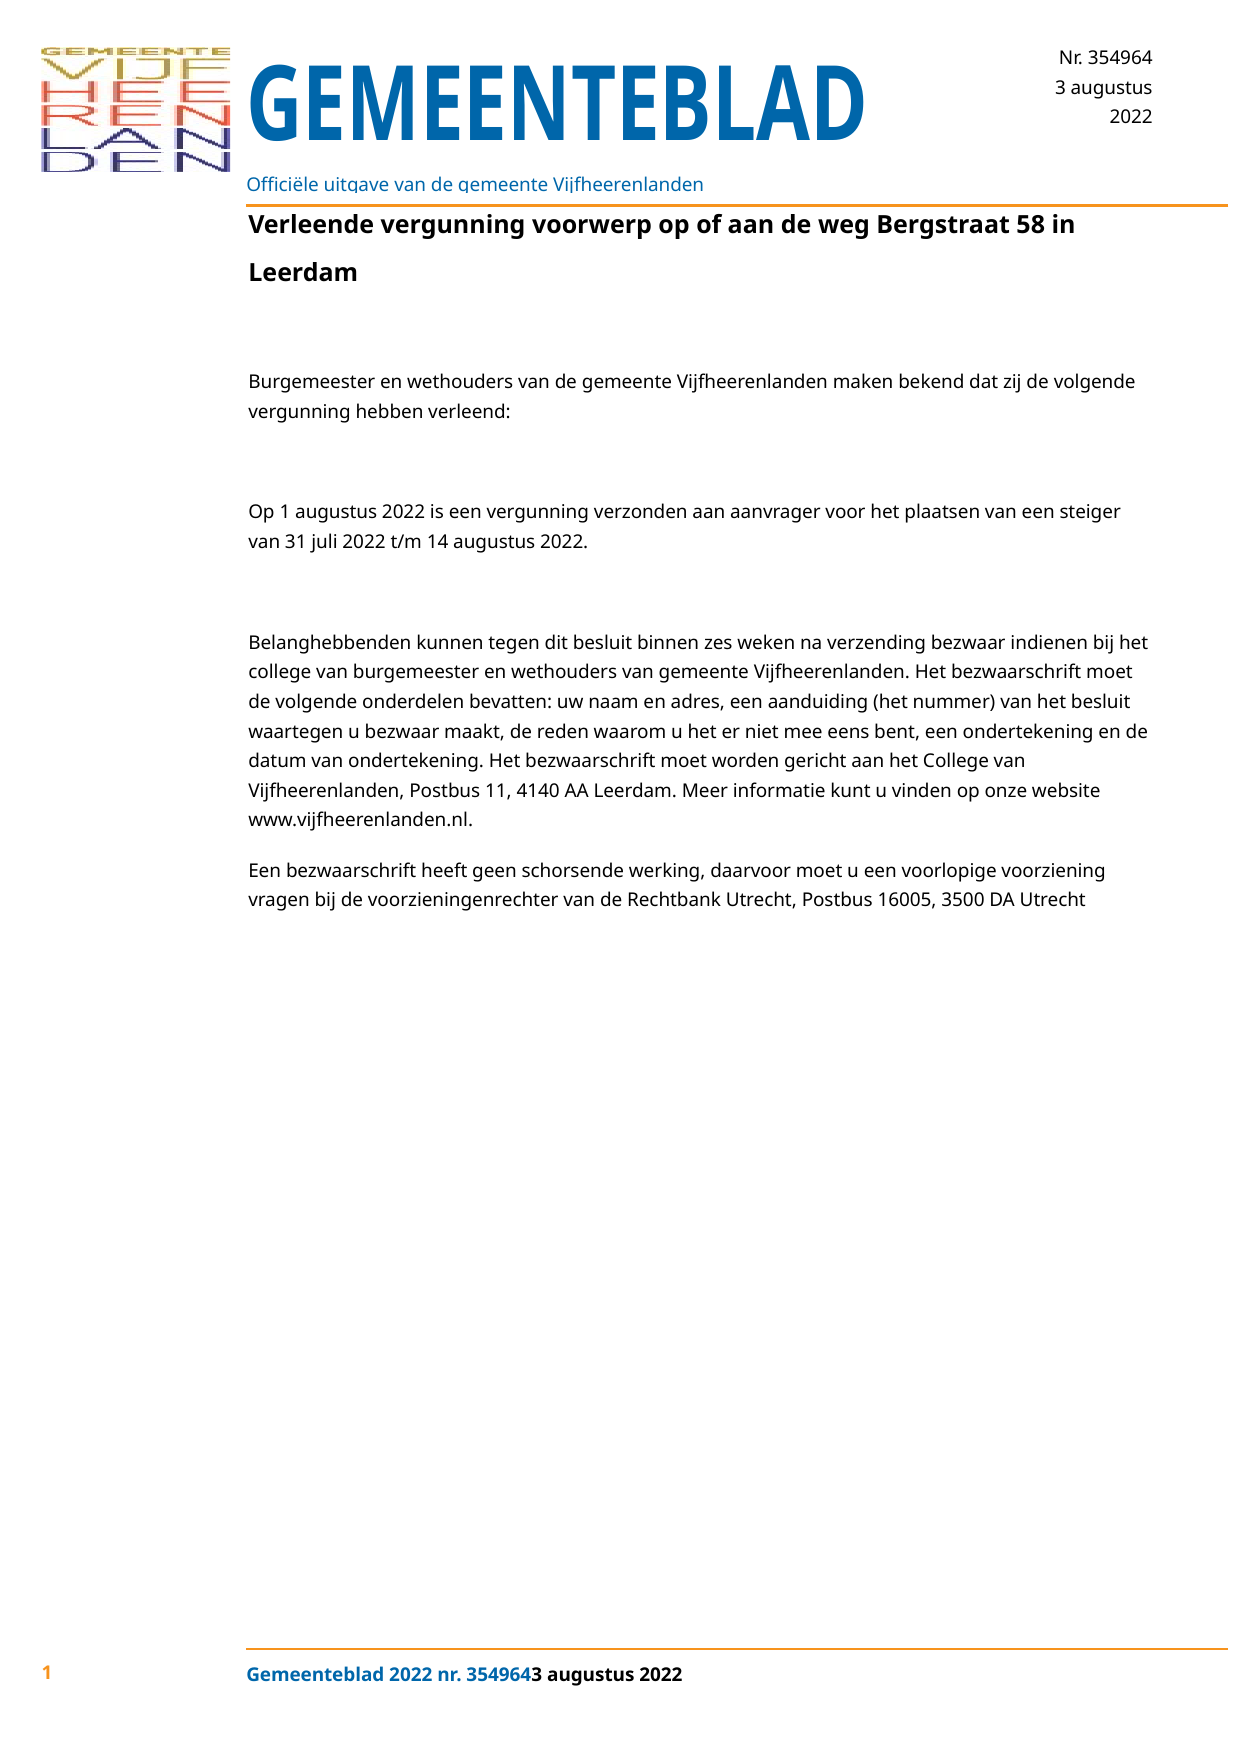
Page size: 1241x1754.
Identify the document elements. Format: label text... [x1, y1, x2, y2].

text Verleende vergunning voorwerp op of aan de weg Bergstraat 58 in Leerdam [248, 207, 1152, 288]
text Een bezwaarschrift heeft geen schorsende werking, daarvoor moet u een voorlopige voorziening vragen bij de voorzieningenrechter van de Rechtbank Utrecht, Postbus 16005, 3500 DA Utrecht [248, 857, 1152, 912]
text Belanghebbenden kunnen tegen dit besluit binnen zes weken na verzending bezwaar indienen bij het college van burgemeester en wethouders van gemeente Vijfheerenlanden. Het bezwaarschrift moet de volgende onderdelen bevatten: uw naam en adres, een aanduiding (het nummer) van het besluit waartegen u bezwaar maakt, de reden waarom u het er niet mee eens bent, een ondertekening en de datum van ondertekening. Het bezwaarschrift moet worden gericht aan het College van Vijfheerenlanden, Postbus 11, 4140 AA Leerdam. Meer informatie kunt u vinden op onze website www.vijfheerenlanden.nl. [248, 629, 1152, 832]
picture [41, 47, 231, 172]
text Op 1 augustus 2022 is een vergunning verzonden aan aanvrager voor het plaatsen van een steiger van 31 juli 2022 t/m 14 augustus 2022. [248, 499, 1152, 554]
text Burgemeester en wethouders van de gemeente Vijfheerenlanden maken bekend dat zij de volgende vergunning hebben verleend: [248, 368, 1152, 424]
